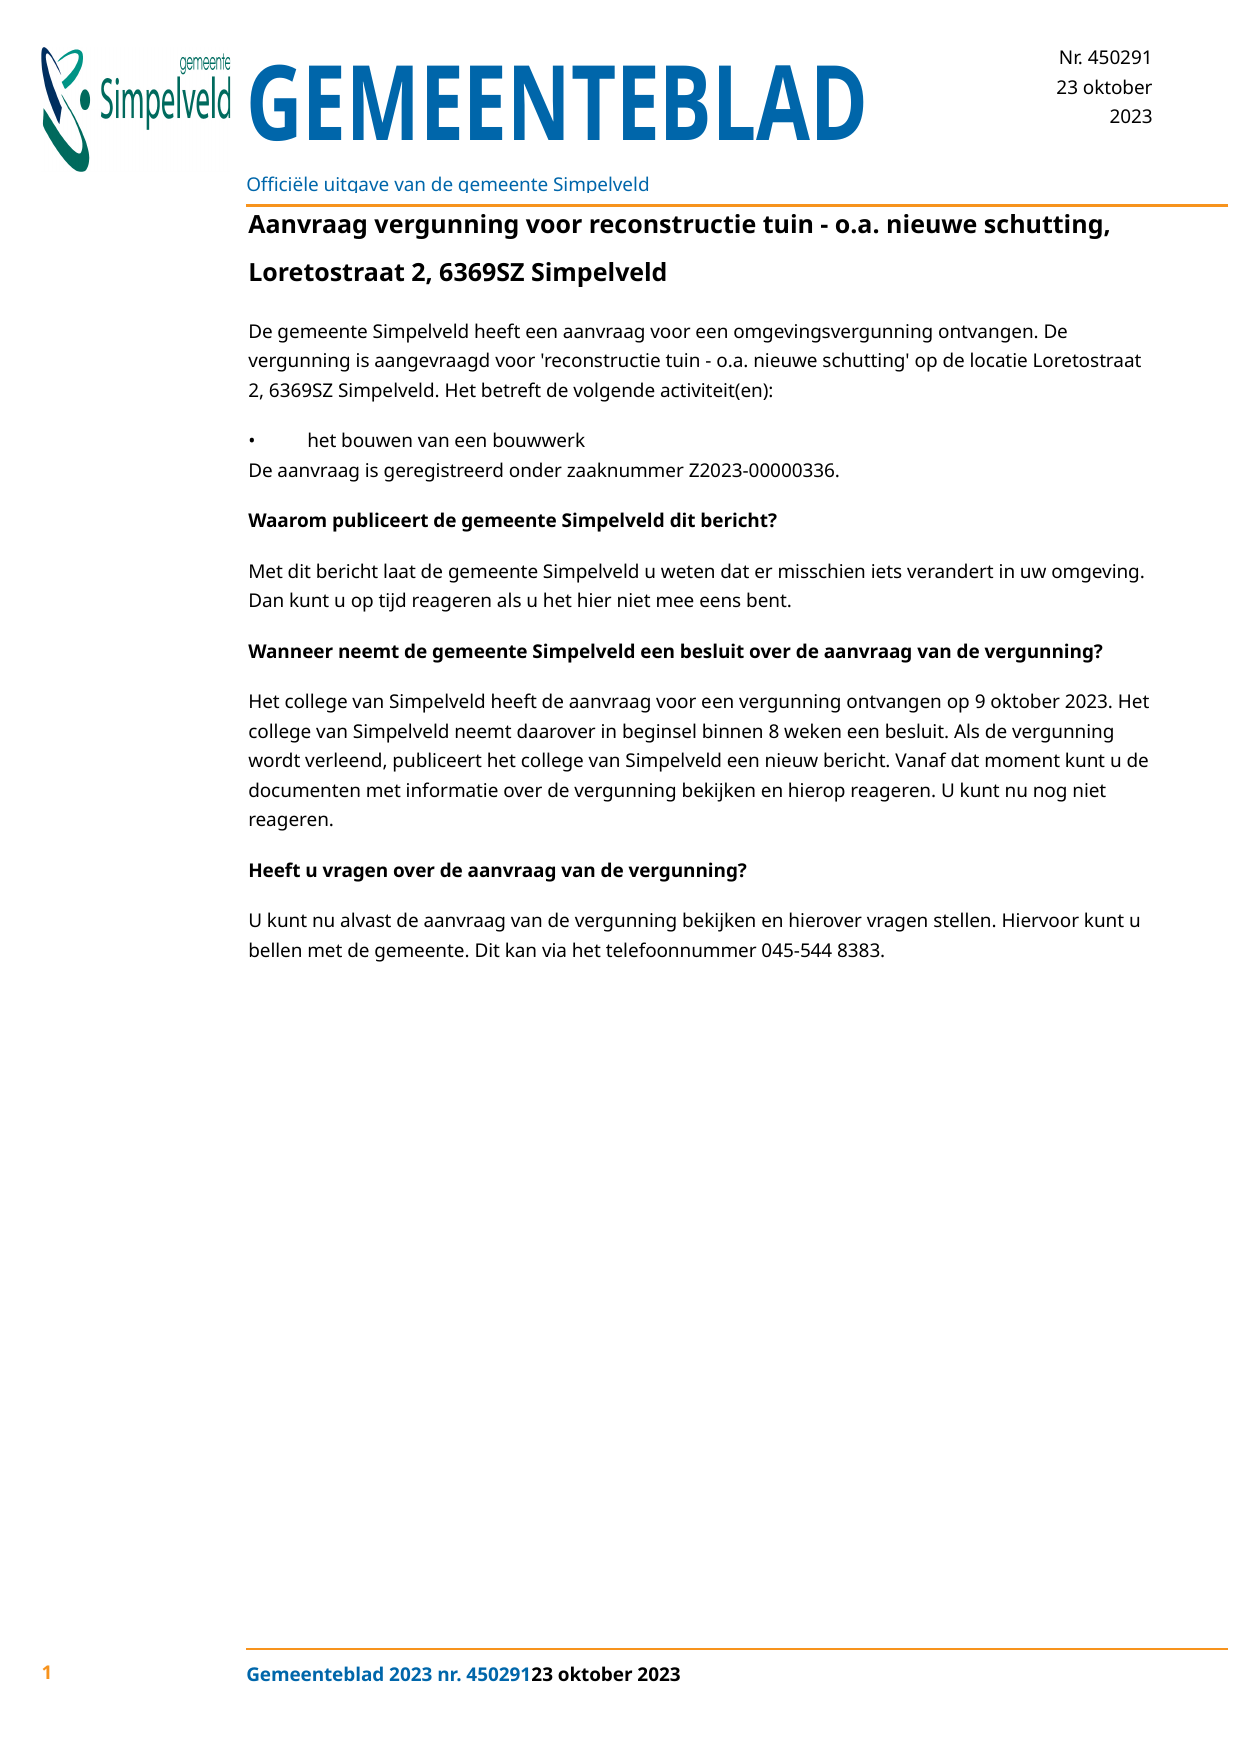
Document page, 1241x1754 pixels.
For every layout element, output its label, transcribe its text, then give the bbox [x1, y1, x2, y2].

text Wanneer neemt de gemeente Simpelveld een besluit over de aanvraag van de vergunning? [248, 638, 1152, 664]
list het bouwen van een bouwwerk [248, 427, 1152, 453]
text Aanvraag vergunning voor reconstructie tuin - o.a. nieuwe schutting, Loretostraat 2, 6369SZ Simpelveld [248, 207, 1152, 288]
text Heeft u vragen over de aanvraag van de vergunning? [248, 857, 1152, 883]
picture [41, 47, 231, 172]
text Het college van Simpelveld heeft de aanvraag voor een vergunning ontvangen op 9 oktober 2023. Het college van Simpelveld neemt daarover in beginsel binnen 8 weken een besluit. Als de vergunning wordt verleend, publiceert het college van Simpelveld een nieuw bericht. Vanaf dat moment kunt u de documenten met informatie over de vergunning bekijken en hierop reageren. U kunt nu nog niet reageren. [248, 688, 1152, 832]
text Waarom publiceert de gemeente Simpelveld dit bericht? [248, 507, 1152, 533]
text De gemeente Simpelveld heeft een aanvraag voor een omgevingsvergunning ontvangen. De vergunning is aangevraagd voor 'reconstructie tuin - o.a. nieuwe schutting' op de locatie Loretostraat 2, 6369SZ Simpelveld. Het betreft de volgende activiteit(en): [248, 318, 1152, 403]
text U kunt nu alvast de aanvraag van de vergunning bekijken en hierover vragen stellen. Hiervoor kunt u bellen met de gemeente. Dit kan via het telefoonnummer 045-544 8383. [248, 907, 1152, 963]
text Met dit bericht laat de gemeente Simpelveld u weten dat er misschien iets verandert in uw omgeving. Dan kunt u op tijd reageren als u het hier niet mee eens bent. [248, 558, 1152, 613]
text De aanvraag is geregistreerd onder zaaknummer Z2023-00000336. [248, 457, 1152, 483]
